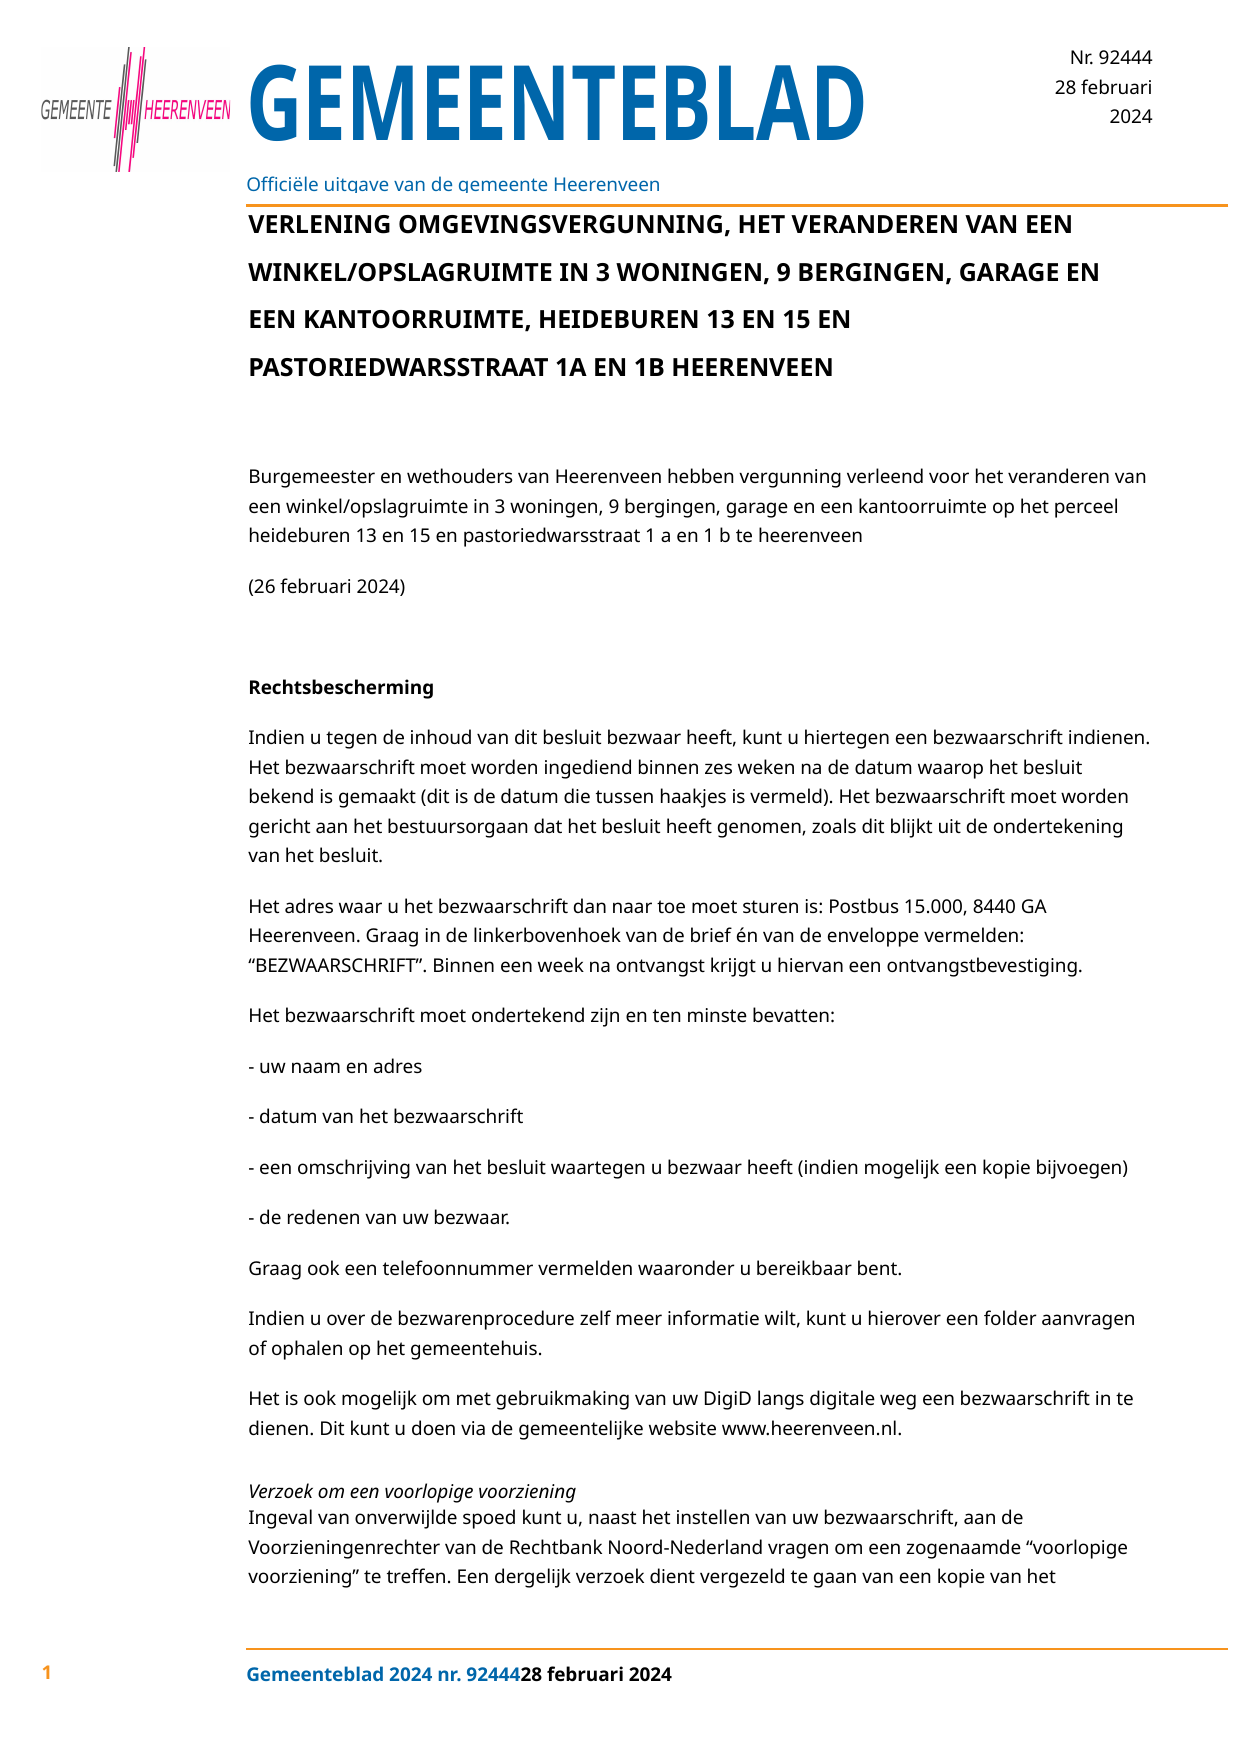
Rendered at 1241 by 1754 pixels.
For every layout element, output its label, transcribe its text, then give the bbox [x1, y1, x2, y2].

text (26 februari 2024) [248, 573, 1152, 599]
text Rechtsbescherming [248, 674, 1152, 700]
text - een omschrijving van het besluit waartegen u bezwaar heeft (indien mogelijk een kopie bijvoegen) [248, 1154, 1152, 1180]
text Verzoek om een voorlopige voorziening [248, 1479, 1152, 1504]
text - uw naam en adres [248, 1053, 1152, 1079]
text Graag ook een telefoonnummer vermelden waaronder u bereikbaar bent. [248, 1255, 1152, 1281]
text Het adres waar u het bezwaarschrift dan naar toe moet sturen is: Postbus 15.000, 8440 GA Heerenveen. Graag in de linkerbovenhoek van de brief én van de enveloppe vermelden: “BEZWAARSCHRIFT”. Binnen een week na ontvangst krijgt u hiervan een ontvangstbevestiging. [248, 893, 1152, 978]
text Indien u over de bezwarenprocedure zelf meer informatie wilt, kunt u hierover een folder aanvragen of ophalen op het gemeentehuis. [248, 1305, 1152, 1361]
text Burgemeester en wethouders van Heerenveen hebben vergunning verleend voor het veranderen van een winkel/opslagruimte in 3 woningen, 9 bergingen, garage en een kantoorruimte op het perceel heideburen 13 en 15 en pastoriedwarsstraat 1 a en 1 b te heerenveen [248, 463, 1152, 548]
text Ingeval van onverwijlde spoed kunt u, naast het instellen van uw bezwaarschrift, aan de Voorzieningenrechter van de Rechtbank Noord-Nederland vragen om een zogenaamde “voorlopige voorziening” te treffen. Een dergelijk verzoek dient vergezeld te gaan van een kopie van het [248, 1504, 1152, 1589]
text Indien u tegen de inhoud van dit besluit bezwaar heeft, kunt u hiertegen een bezwaarschrift indienen. Het bezwaarschrift moet worden ingediend binnen zes weken na de datum waarop het besluit bekend is gemaakt (dit is de datum die tussen haakjes is vermeld). Het bezwaarschrift moet worden gericht aan het bestuursorgaan dat het besluit heeft genomen, zoals dit blijkt uit de ondertekening van het besluit. [248, 724, 1152, 868]
text - de redenen van uw bezwaar. [248, 1204, 1152, 1230]
text Het is ook mogelijk om met gebruikmaking van uw DigiD langs digitale weg een bezwaarschrift in te dienen. Dit kunt u doen via de gemeentelijke website www.heerenveen.nl. [248, 1385, 1152, 1441]
text Het bezwaarschrift moet ondertekend zijn en ten minste bevatten: [248, 1003, 1152, 1028]
picture [41, 47, 231, 172]
text - datum van het bezwaarschrift [248, 1103, 1152, 1129]
text VERLENING OMGEVINGSVERGUNNING, HET VERANDEREN VAN EEN WINKEL/OPSLAGRUIMTE IN 3 WONINGEN, 9 BERGINGEN, GARAGE EN EEN KANTOORRUIMTE, HEIDEBUREN 13 EN 15 EN PASTORIEDWARSSTRAAT 1A EN 1B HEERENVEEN [248, 207, 1152, 384]
